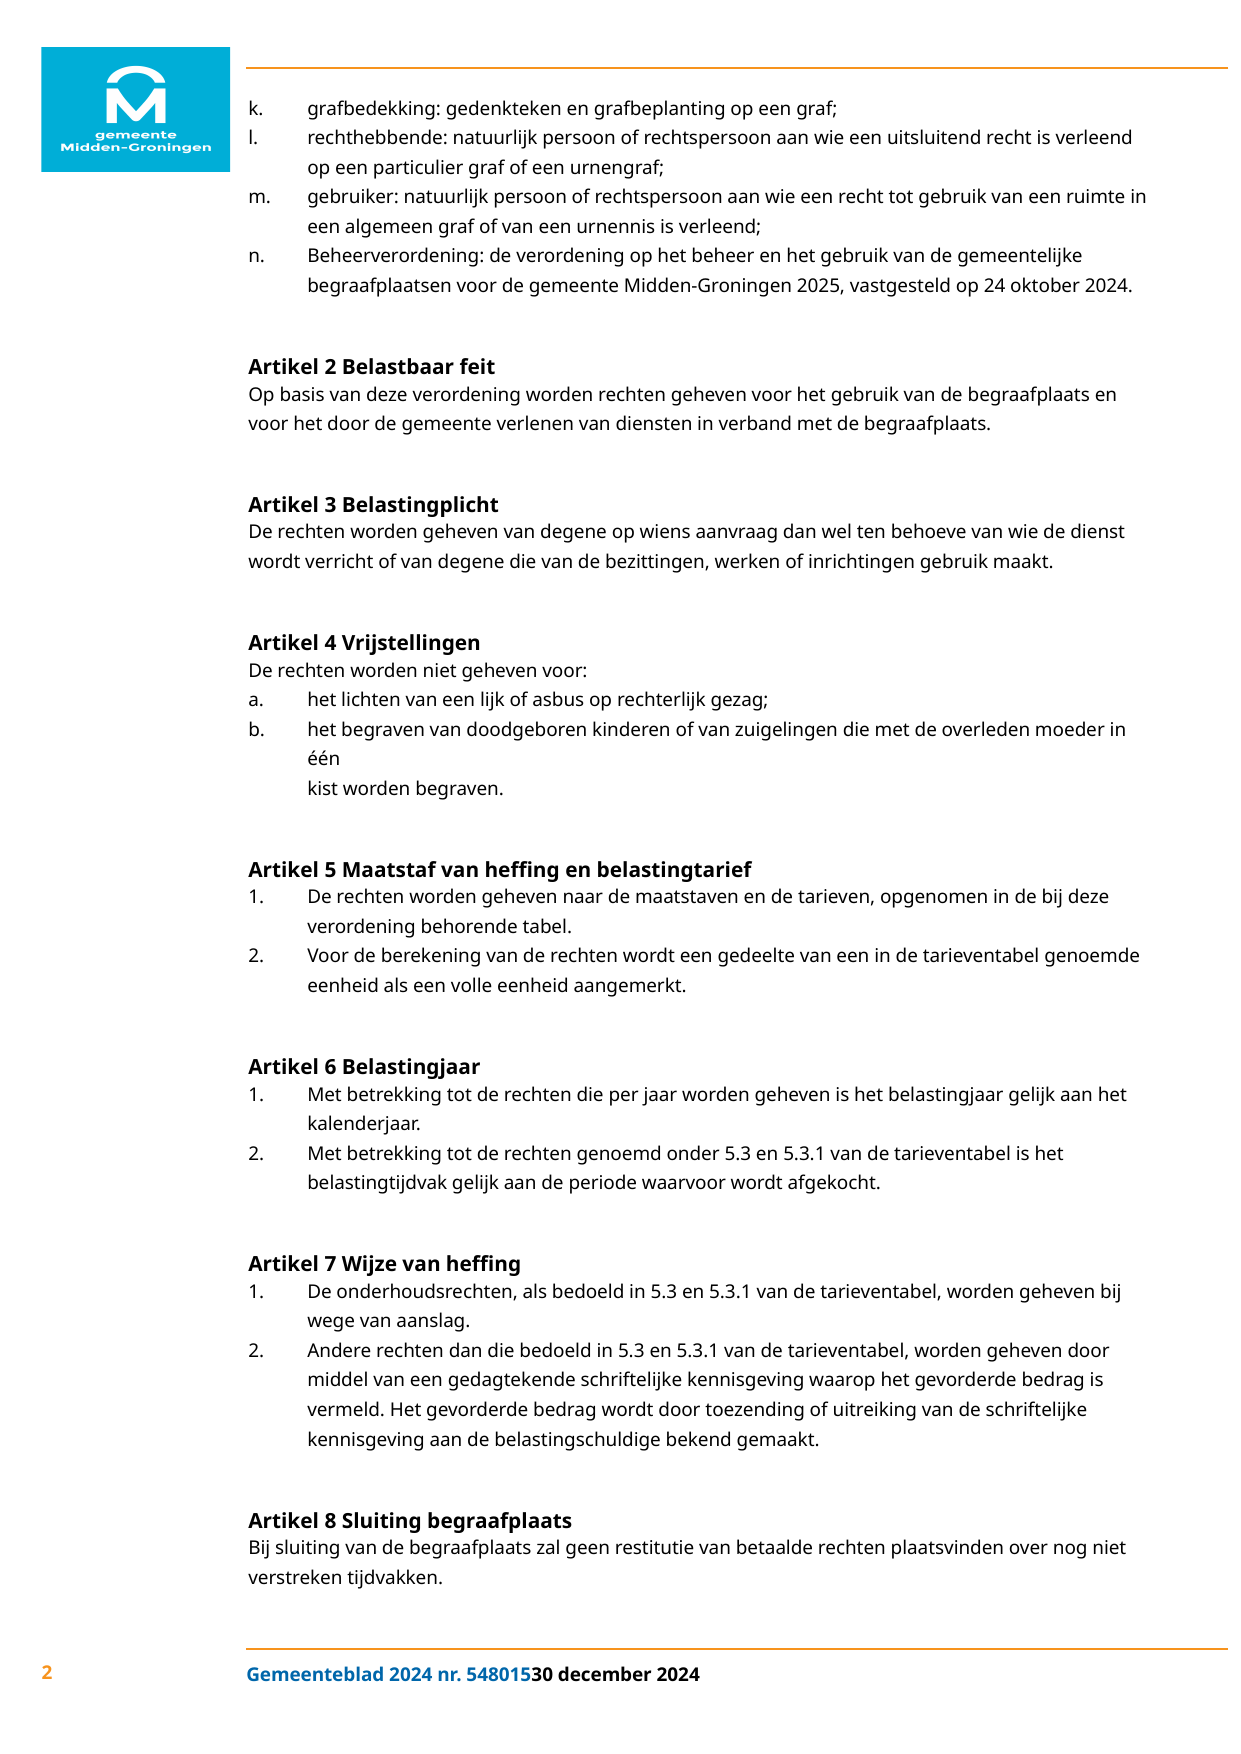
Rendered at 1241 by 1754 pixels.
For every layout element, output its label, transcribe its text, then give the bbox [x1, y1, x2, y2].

picture [107, 89, 165, 122]
text Artikel 4 Vrijstellingen [248, 628, 1152, 657]
list eenheid als een volle eenheid aangemerkt. [248, 972, 1152, 998]
text Artikel 2 Belastbaar feit [248, 352, 1152, 381]
list De onderhoudsrechten, als bedoeld in 5.3 en 5.3.1 van de tarieventabel, worden geheven bij wege van aanslag. [248, 1278, 1152, 1333]
text Artikel 6 Belastingjaar [248, 1052, 1152, 1081]
text Op basis van deze verordening worden rechten geheven voor het gebruik van de begraafplaats en voor het door de gemeente verlenen van diensten in verband met de begraafplaats. [248, 381, 1152, 436]
text Bij sluiting van de begraafplaats zal geen restitutie van betaalde rechten plaatsvinden over nog niet verstreken tijdvakken. [248, 1534, 1152, 1589]
text De rechten worden niet geheven voor: [248, 657, 1152, 682]
list gebruiker: natuurlijk persoon of rechtspersoon aan wie een recht tot gebruik van een ruimte in een algemeen graf of van een urnennis is verleend; [248, 183, 1152, 239]
picture [108, 66, 164, 82]
text Artikel 8 Sluiting begraafplaats [248, 1506, 1152, 1534]
text De rechten worden geheven van degene op wiens aanvraag dan wel ten behoeve van wie de dienst wordt verricht of van degene die van de bezittingen, werken of inrichtingen gebruik maakt. [248, 519, 1152, 574]
text Artikel 5 Maatstaf van heffing en belastingtarief [248, 855, 1152, 883]
text Artikel 7 Wijze van heffing [248, 1249, 1152, 1278]
list Met betrekking tot de rechten genoemd onder 5.3 en 5.3.1 van de tarieventabel is het belastingtijdvak gelijk aan de periode waarvoor wordt afgekocht. [248, 1140, 1152, 1195]
text Artikel 3 Belastingplicht [248, 490, 1152, 519]
list Met betrekking tot de rechten die per jaar worden geheven is het belastingjaar gelijk aan het kalenderjaar. [248, 1081, 1152, 1136]
list grafbedekking: gedenkteken en grafbeplanting op een graf; [248, 95, 1152, 121]
list het begraven van doodgeboren kinderen of van zuigelingen die met de overleden moeder in één [248, 716, 1152, 771]
list begraafplaatsen voor de gemeente Midden-Groningen 2025, vastgesteld op 24 oktober 2024. [248, 272, 1152, 298]
list kist worden begraven. [248, 775, 1152, 801]
list rechthebbende: natuurlijk persoon of rechtspersoon aan wie een uitsluitend recht is verleend op een particulier graf of een urnengraf; [248, 124, 1152, 180]
list Beheerverordening: de verordening op het beheer en het gebruik van de gemeentelijke [248, 243, 1152, 268]
list verordening behorende tabel. [248, 913, 1152, 939]
list Andere rechten dan die bedoeld in 5.3 en 5.3.1 van de tarieventabel, worden geheven door middel van een gedagtekende schriftelijke kennisgeving waarop het gevorderde bedrag is vermeld. Het gevorderde bedrag wordt door toezending of uitreiking van de schriftelijke kennisgeving aan de belastingschuldige bekend gemaakt. [248, 1337, 1152, 1452]
picture [184, 146, 190, 153]
list De rechten worden geheven naar de maatstaven en de tarieven, opgenomen in de bij deze [248, 883, 1152, 909]
list Voor de berekening van de rechten wordt een gedeelte van een in de tarieventabel genoemde [248, 943, 1152, 968]
list het lichten van een lijk of asbus op rechterlijk gezag; [248, 686, 1152, 712]
